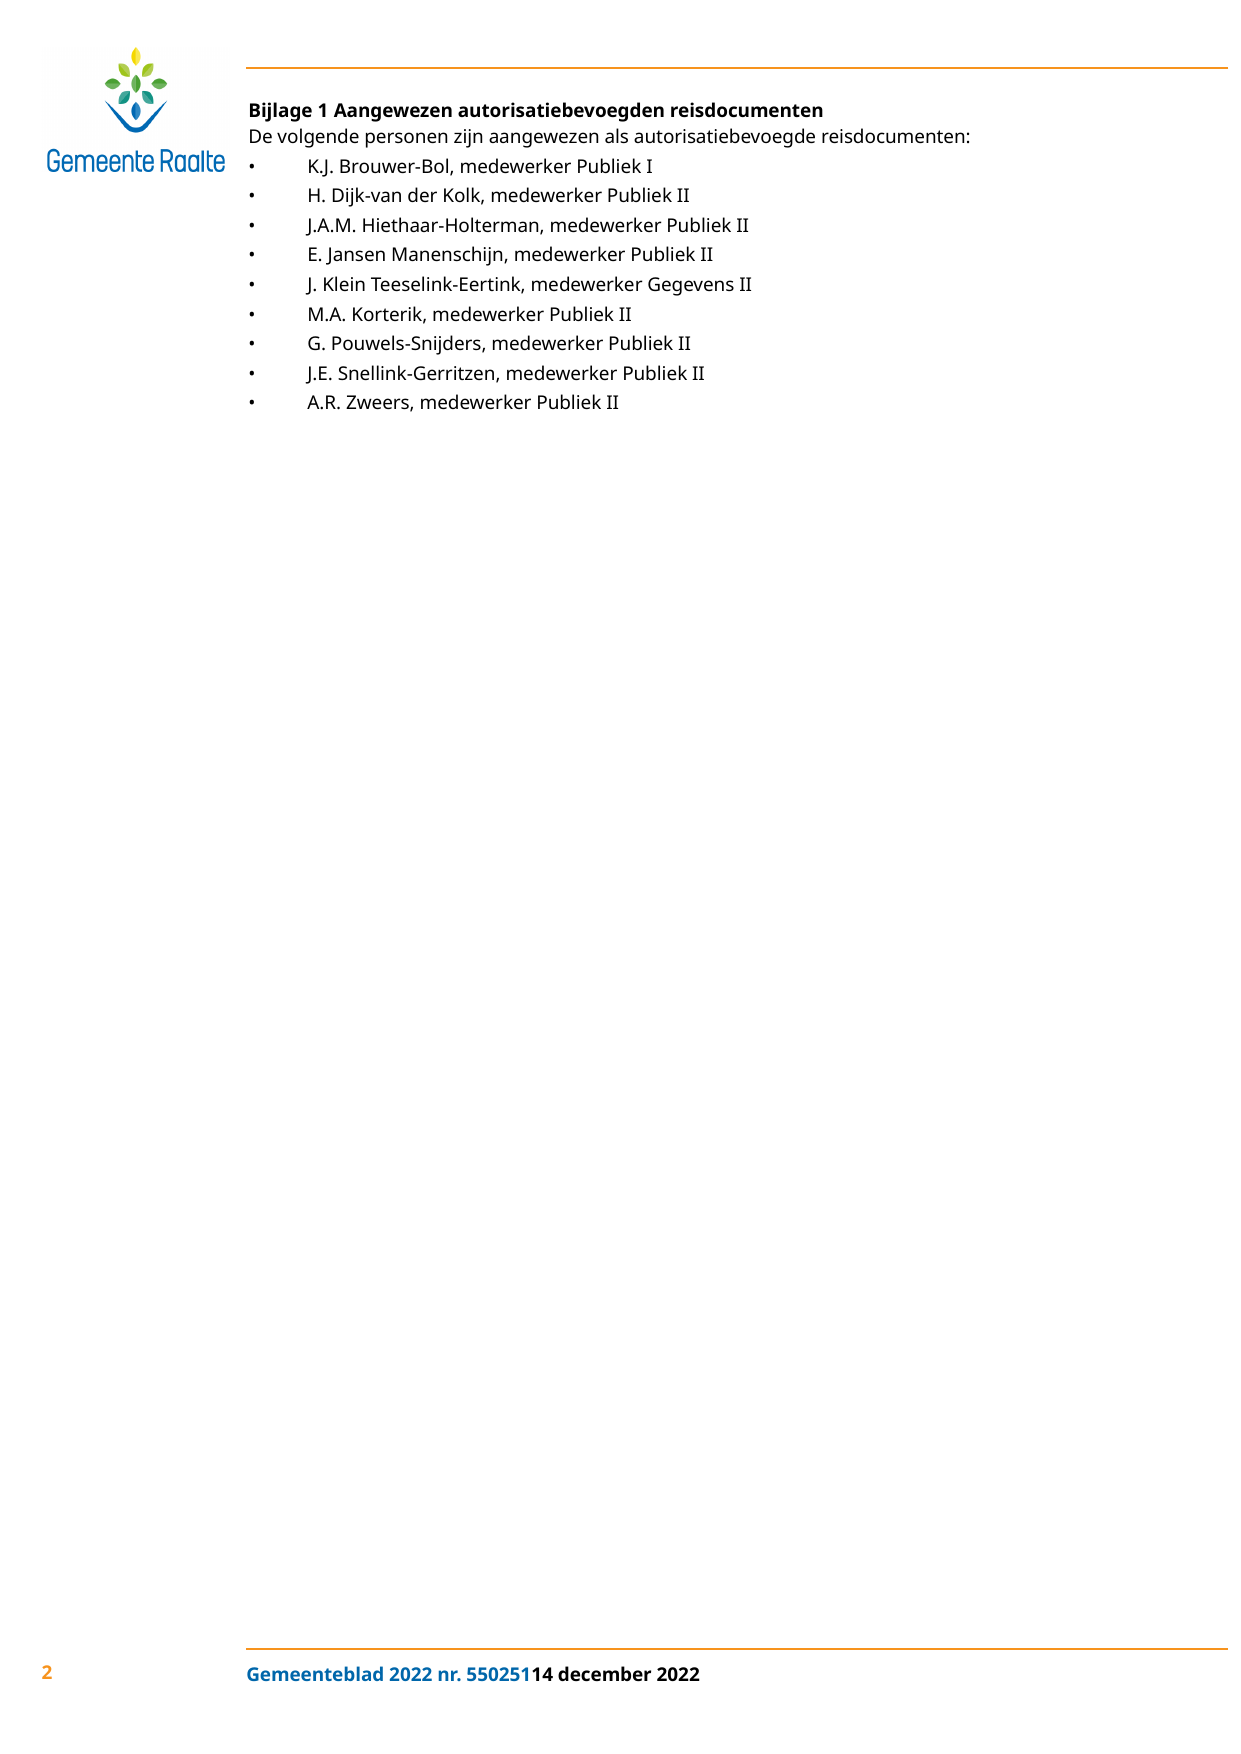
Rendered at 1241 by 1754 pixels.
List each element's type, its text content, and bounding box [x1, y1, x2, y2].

text Bijlage 1 Aangewezen autorisatiebevoegden reisdocumenten [248, 95, 1152, 123]
list J. Klein Teeselink-Eertink, medewerker Gegevens II [248, 271, 1152, 297]
picture [41, 47, 231, 172]
list M.A. Korterik, medewerker Publiek II [248, 301, 1152, 327]
list G. Pouwels-Snijders, medewerker Publiek II [248, 330, 1152, 356]
list E. Jansen Manenschijn, medewerker Publiek II [248, 242, 1152, 267]
list K.J. Brouwer-Bol, medewerker Publiek I [248, 153, 1152, 179]
text De volgende personen zijn aangewezen als autorisatiebevoegde reisdocumenten: [248, 123, 1152, 149]
list J.E. Snellink-Gerritzen, medewerker Publiek II [248, 360, 1152, 386]
list H. Dijk-van der Kolk, medewerker Publiek II [248, 182, 1152, 208]
list A.R. Zweers, medewerker Publiek II [248, 389, 1152, 415]
list J.A.M. Hiethaar-Holterman, medewerker Publiek II [248, 212, 1152, 238]
